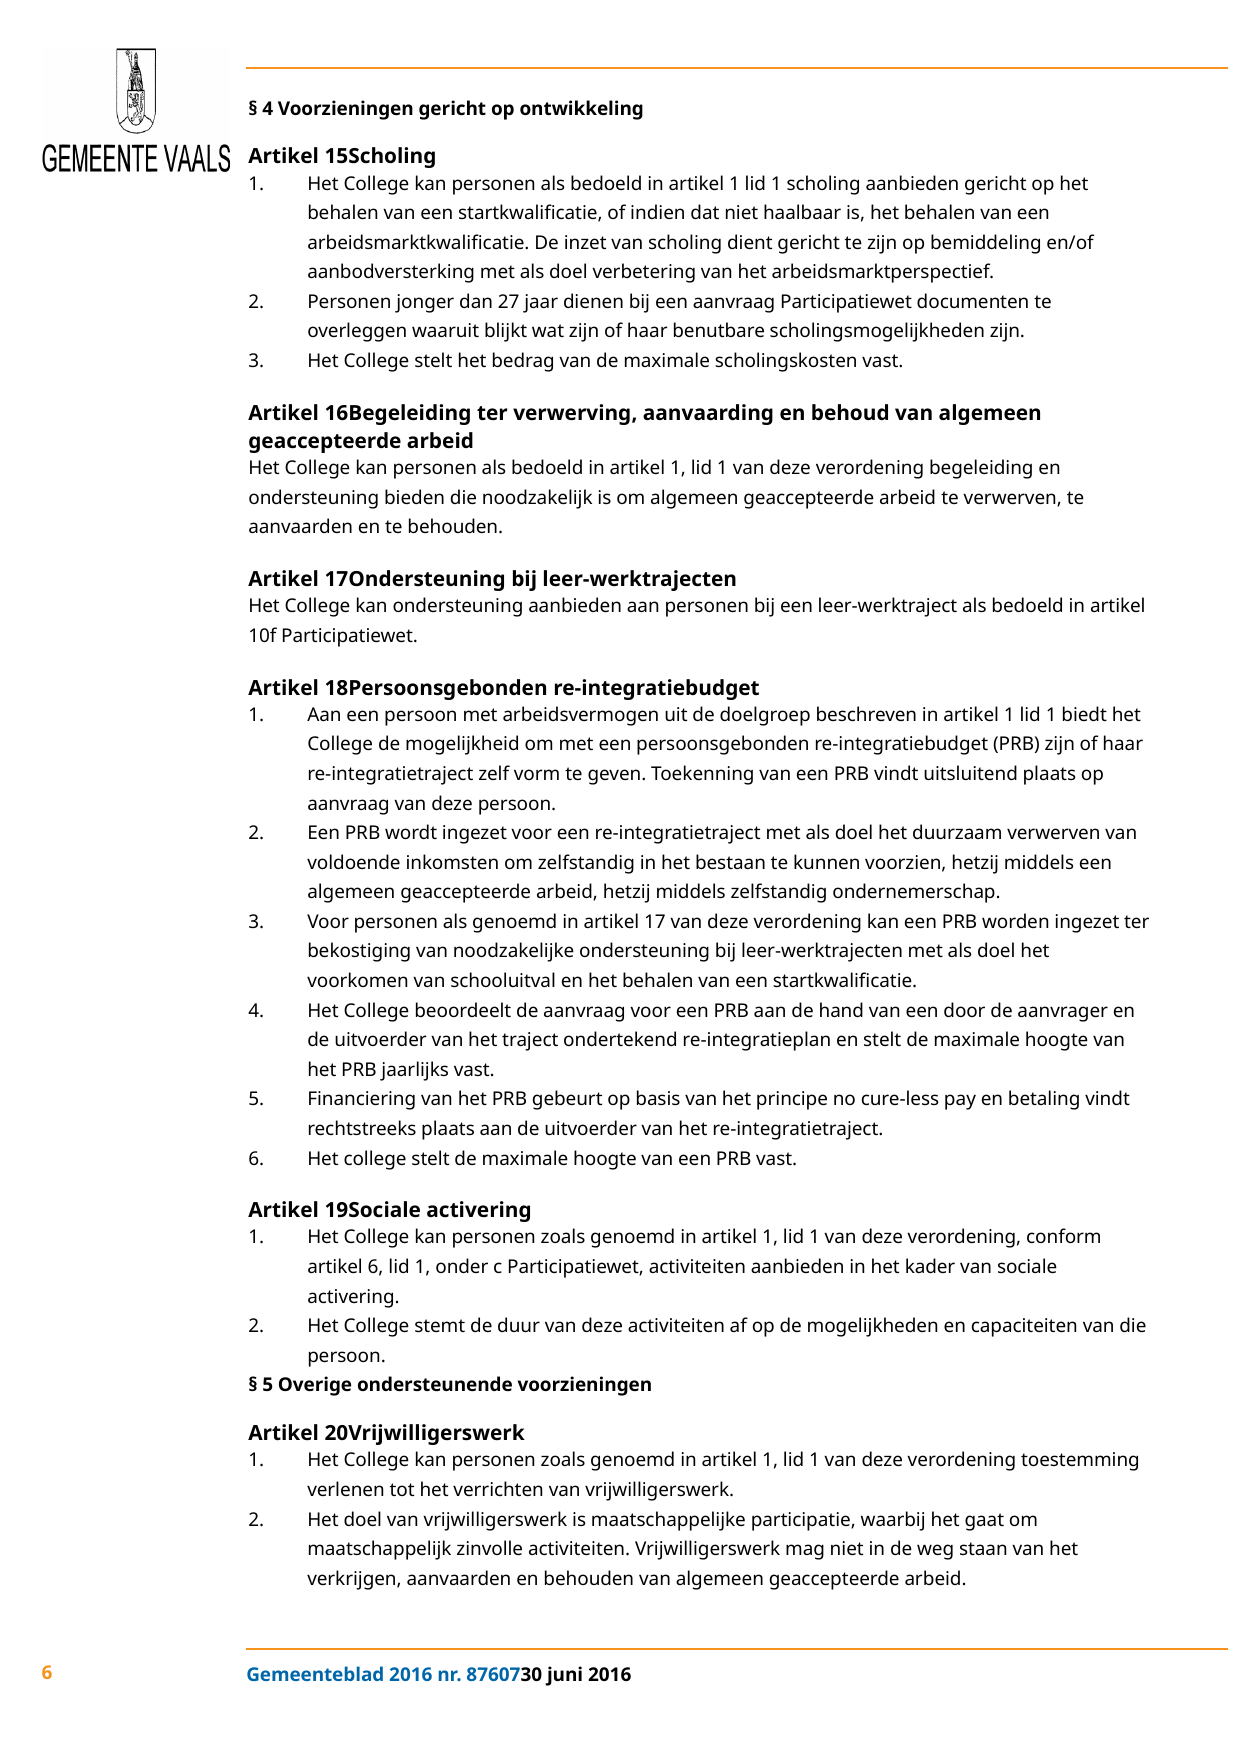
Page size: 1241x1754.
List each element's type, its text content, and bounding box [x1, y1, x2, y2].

text Het College kan personen als bedoeld in artikel 1, lid 1 van deze verordening begeleiding en ondersteuning bieden die noodzakelijk is om algemeen geaccepteerde arbeid te verwerven, te aanvaarden en te behouden. [248, 454, 1152, 539]
text Artikel 16Begeleiding ter verwerving, aanvaarding en behoud van algemeen geaccepteerde arbeid [248, 398, 1152, 454]
text Artikel 15Scholing [248, 141, 1152, 170]
list Het College kan personen als bedoeld in artikel 1 lid 1 scholing aanbieden gericht op het behalen van een startkwalificatie, of indien dat niet haalbaar is, het behalen van een arbeidsmarktkwalificatie. De inzet van scholing dient gericht te zijn op bemiddeling en/of aanbodversterking met als doel verbetering van het arbeidsmarktperspectief. [248, 170, 1152, 284]
list Personen jonger dan 27 jaar dienen bij een aanvraag Participatiewet documenten te overleggen waaruit blijkt wat zijn of haar benutbare scholingsmogelijkheden zijn. [248, 288, 1152, 343]
list Aan een persoon met arbeidsvermogen uit de doelgroep beschreven in artikel 1 lid 1 biedt het College de mogelijkheid om met een persoonsgebonden re-integratiebudget (PRB) zijn of haar re-integratietraject zelf vorm te geven. Toekenning van een PRB vindt uitsluitend plaats op aanvraag van deze persoon. [248, 701, 1152, 816]
list Financiering van het PRB gebeurt op basis van het principe no cure-less pay en betaling vindt rechtstreeks plaats aan de uitvoerder van het re-integratietraject. [248, 1086, 1152, 1141]
text § 5 Overige ondersteunende voorzieningen [248, 1372, 1152, 1397]
list Het college stelt de maximale hoogte van een PRB vast. [248, 1145, 1152, 1171]
picture [41, 47, 231, 172]
text § 4 Voorzieningen gericht op ontwikkeling [248, 95, 1152, 121]
list Het doel van vrijwilligerswerk is maatschappelijke participatie, waarbij het gaat om maatschappelijk zinvolle activiteiten. Vrijwilligerswerk mag niet in de weg staan van het verkrijgen, aanvaarden en behouden van algemeen geaccepteerde arbeid. [248, 1506, 1152, 1591]
list Voor personen als genoemd in artikel 17 van deze verordening kan een PRB worden ingezet ter bekostiging van noodzakelijke ondersteuning bij leer-werktrajecten met als doel het voorkomen van schooluitval en het behalen van een startkwalificatie. [248, 908, 1152, 993]
text Artikel 17Ondersteuning bij leer-werktrajecten [248, 564, 1152, 593]
list Een PRB wordt ingezet voor een re-integratietraject met als doel het duurzaam verwerven van voldoende inkomsten om zelfstandig in het bestaan te kunnen voorzien, hetzij middels een algemeen geaccepteerde arbeid, hetzij middels zelfstandig ondernemerschap. [248, 819, 1152, 904]
list Het College kan personen zoals genoemd in artikel 1, lid 1 van deze verordening, conform artikel 6, lid 1, onder c Participatiewet, activiteiten aanbieden in het kader van sociale activering. [248, 1224, 1152, 1308]
text Het College kan ondersteuning aanbieden aan personen bij een leer-werktraject als bedoeld in artikel 10f Participatiewet. [248, 593, 1152, 648]
text Artikel 18Persoonsgebonden re-integratiebudget [248, 673, 1152, 701]
text Artikel 20Vrijwilligerswerk [248, 1418, 1152, 1447]
text Artikel 19Sociale activering [248, 1195, 1152, 1224]
list Het College beoordeelt de aanvraag voor een PRB aan de hand van een door de aanvrager en de uitvoerder van het traject ondertekend re-integratieplan en stelt de maximale hoogte van het PRB jaarlijks vast. [248, 997, 1152, 1082]
list Het College kan personen zoals genoemd in artikel 1, lid 1 van deze verordening toestemming verlenen tot het verrichten van vrijwilligerswerk. [248, 1447, 1152, 1502]
list Het College stelt het bedrag van de maximale scholingskosten vast. [248, 347, 1152, 373]
list Het College stemt de duur van deze activiteiten af op de mogelijkheden en capaciteiten van die persoon. [248, 1312, 1152, 1368]
